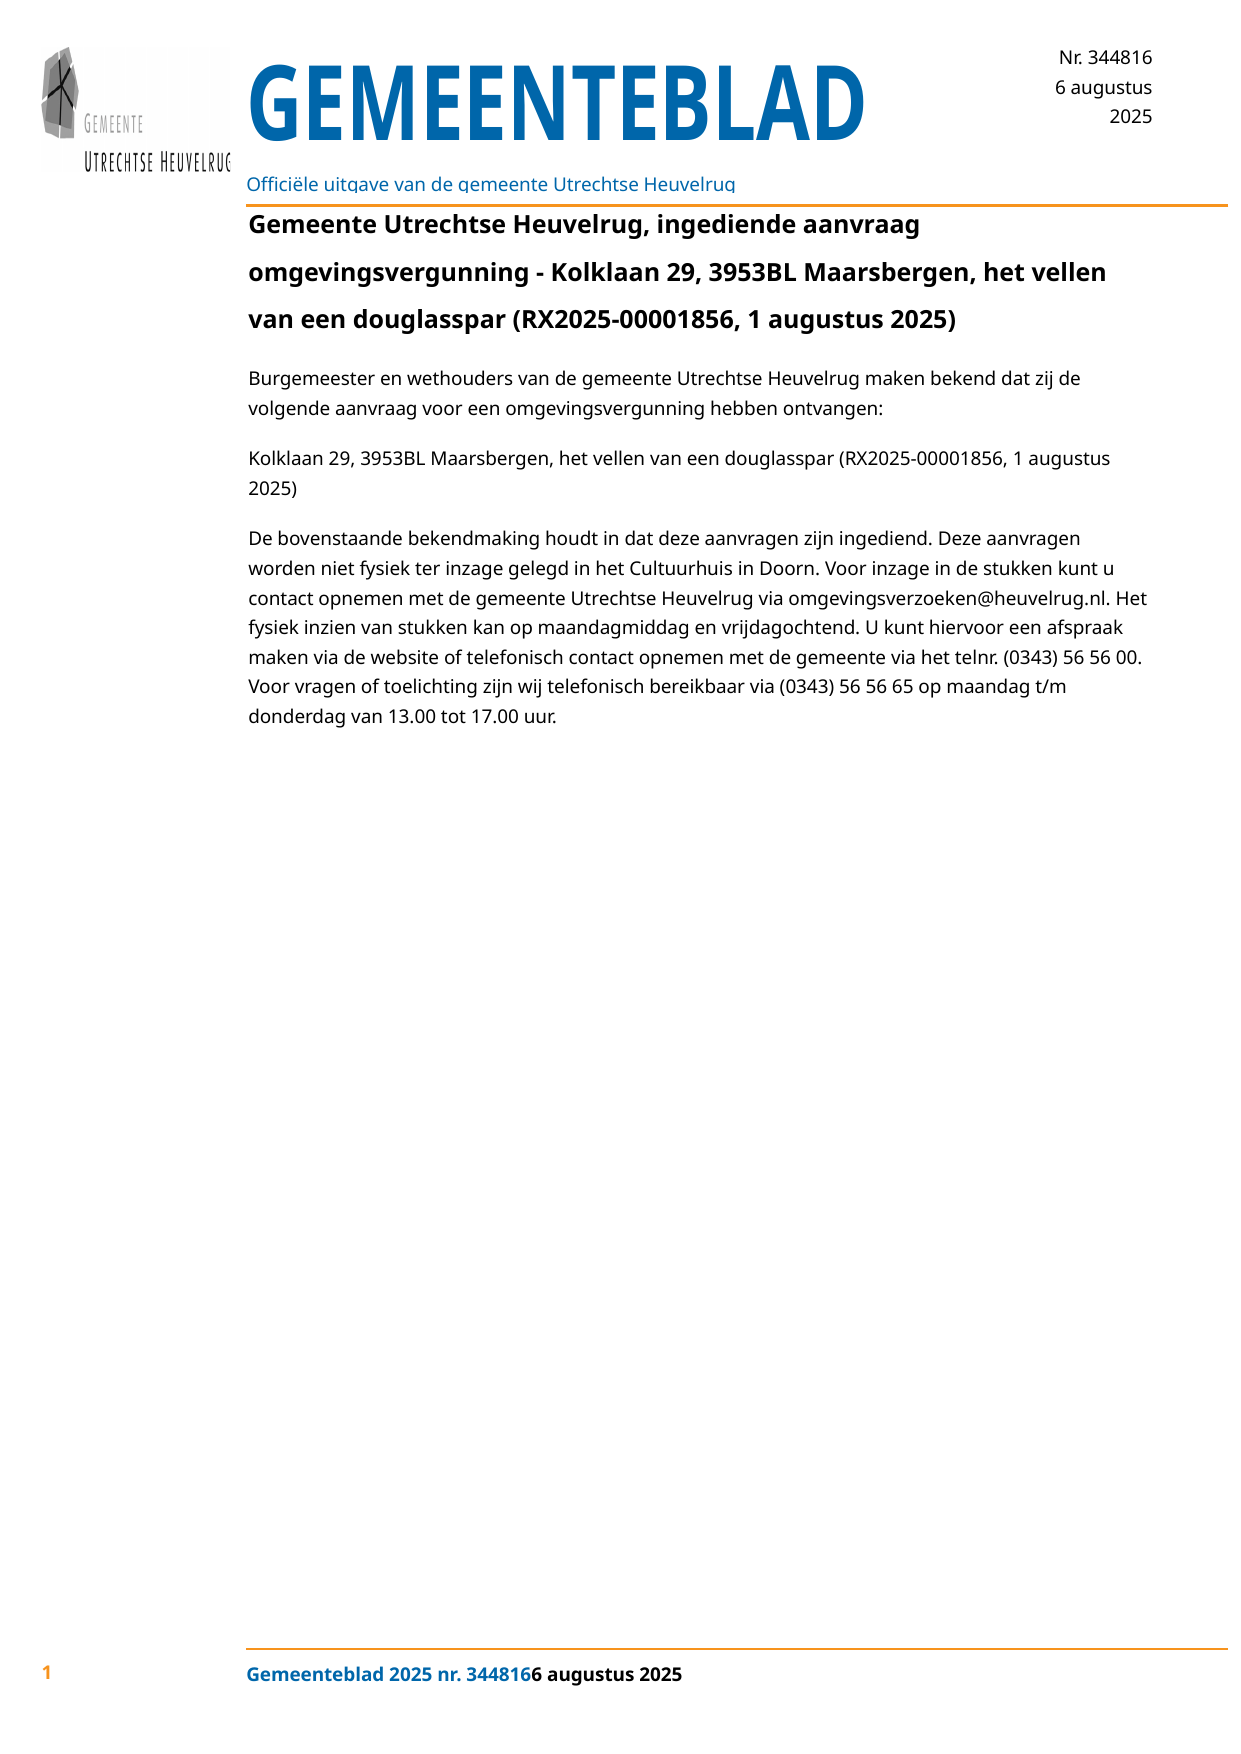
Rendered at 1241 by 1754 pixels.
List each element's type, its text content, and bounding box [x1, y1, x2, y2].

picture [41, 47, 231, 172]
text Gemeente Utrechtse Heuvelrug, ingediende aanvraag omgevingsvergunning - Kolklaan 29, 3953BL Maarsbergen, het vellen van een douglasspar (RX2025-00001856, 1 augustus 2025) [248, 207, 1152, 336]
text Burgemeester en wethouders van de gemeente Utrechtse Heuvelrug maken bekend dat zij de volgende aanvraag voor een omgevingsvergunning hebben ontvangen: [248, 366, 1152, 421]
text De bovenstaande bekendmaking houdt in dat deze aanvragen zijn ingediend. Deze aanvragen worden niet fysiek ter inzage gelegd in het Cultuurhuis in Doorn. Voor inzage in de stukken kunt u contact opnemen met de gemeente Utrechtse Heuvelrug via omgevingsverzoeken@heuvelrug.nl. Het fysiek inzien van stukken kan op maandagmiddag en vrijdagochtend. U kunt hiervoor een afspraak maken via de website of telefonisch contact opnemen met de gemeente via het telnr. (0343) 56 56 00. Voor vragen of toelichting zijn wij telefonisch bereikbaar via (0343) 56 56 65 op maandag t/m donderdag van 13.00 tot 17.00 uur. [248, 526, 1152, 729]
text Kolklaan 29, 3953BL Maarsbergen, het vellen van een douglasspar (RX2025-00001856, 1 augustus 2025) [248, 446, 1152, 501]
